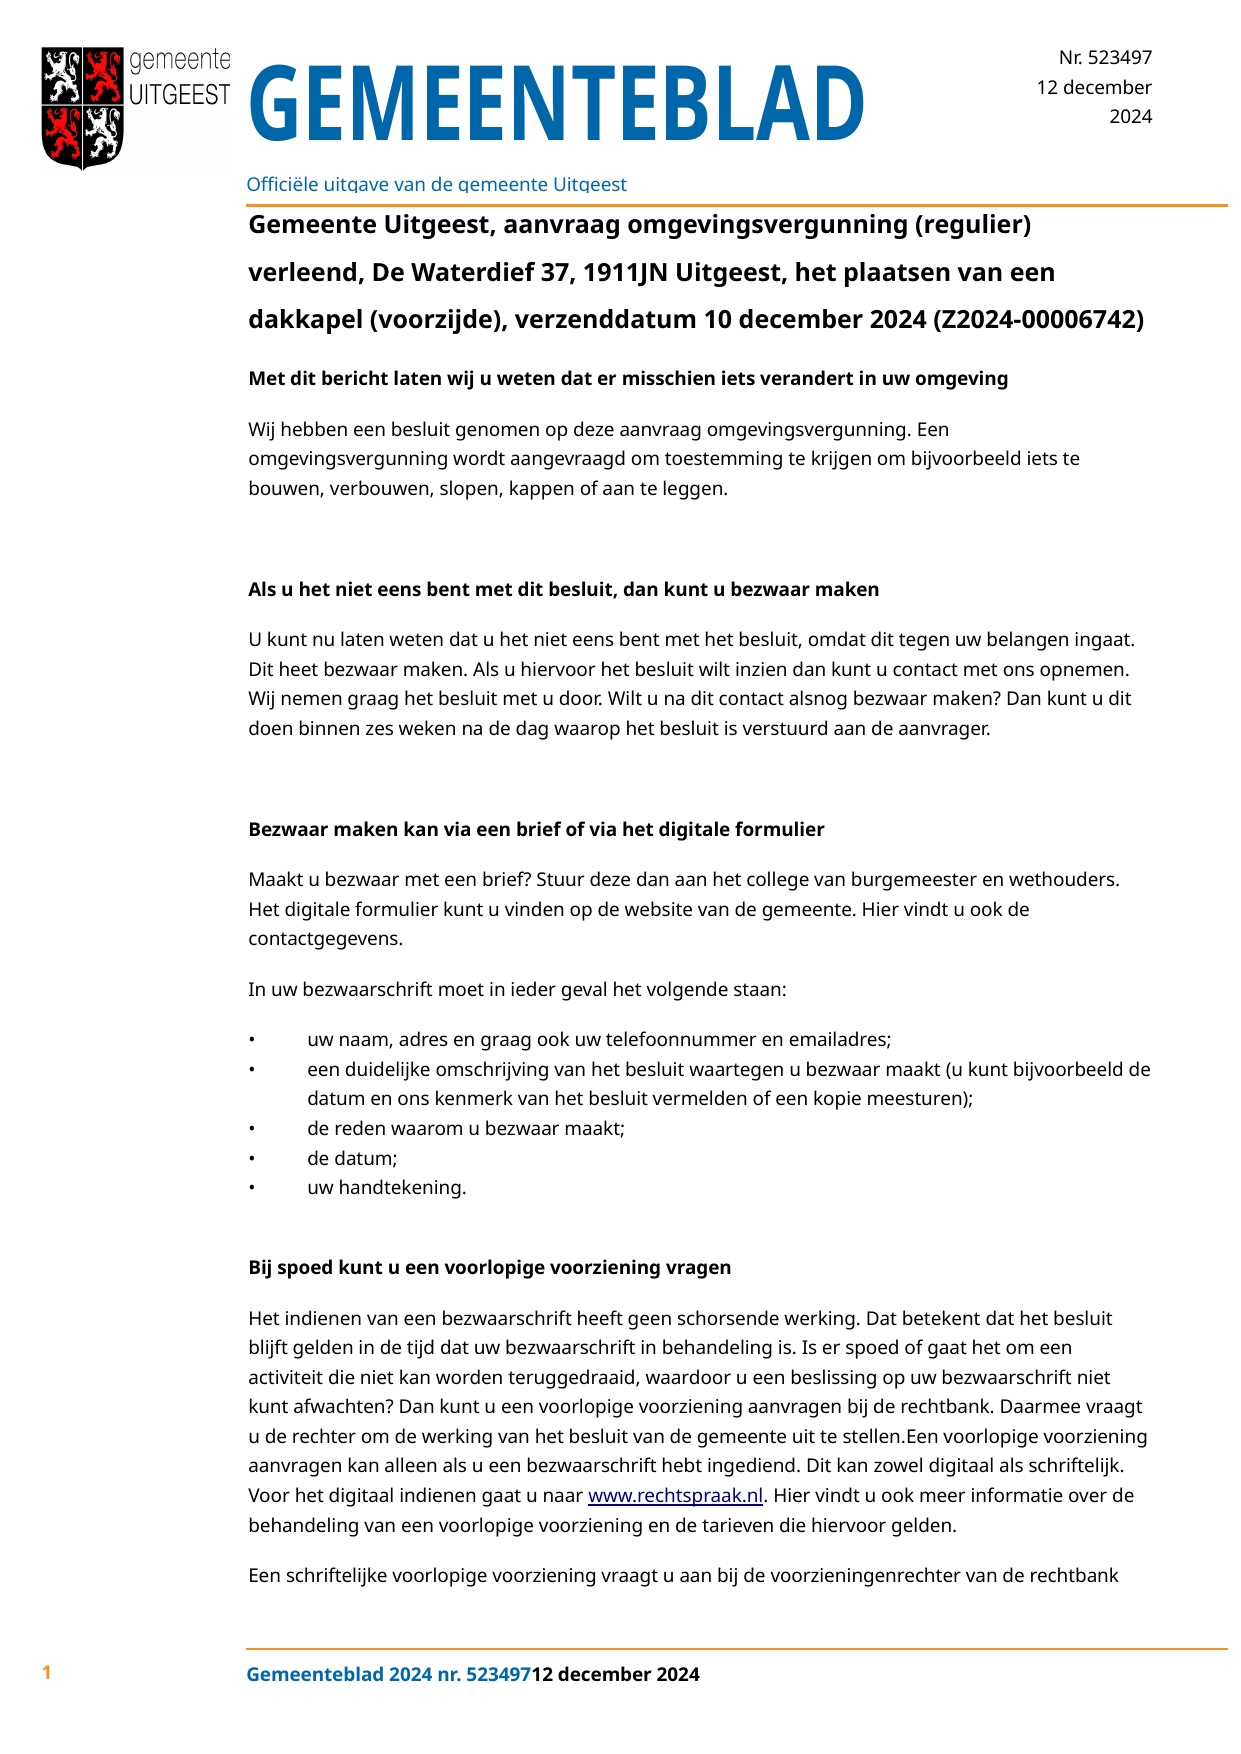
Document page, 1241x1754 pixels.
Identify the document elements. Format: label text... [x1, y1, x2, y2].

text Met dit bericht laten wij u weten dat er misschien iets verandert in uw omgeving [248, 366, 1152, 391]
list uw naam, adres en graag ook uw telefoonnummer en emailadres; [248, 1026, 1152, 1052]
text In uw bezwaarschrift moet in ieder geval het volgende staan: [248, 976, 1152, 1002]
text Maakt u bezwaar met een brief? Stuur deze dan aan het college van burgemeester en wethouders. Het digitale formulier kunt u vinden op de website van de gemeente. Hier vindt u ook de contactgegevens. [248, 866, 1152, 951]
list uw handtekening. [248, 1174, 1152, 1200]
text Bezwaar maken kan via een brief of via het digitale formulier [248, 816, 1152, 842]
list de reden waarom u bezwaar maakt; [248, 1115, 1152, 1141]
text U kunt nu laten weten dat u het niet eens bent met het besluit, omdat dit tegen uw belangen ingaat. Dit heet bezwaar maken. Als u hiervoor het besluit wilt inzien dan kunt u contact met ons opnemen. Wij nemen graag het besluit met u door. Wilt u na dit contact alsnog bezwaar maken? Dan kunt u dit doen binnen zes weken na de dag waarop het besluit is verstuurd aan de aanvrager. [248, 626, 1152, 741]
text Als u het niet eens bent met dit besluit, dan kunt u bezwaar maken [248, 576, 1152, 602]
text Bij spoed kunt u een voorlopige voorziening vragen [248, 1254, 1152, 1280]
text Een schriftelijke voorlopige voorziening vraagt u aan bij de voorzieningenrechter van de rechtbank [248, 1562, 1152, 1588]
list een duidelijke omschrijving van het besluit waartegen u bezwaar maakt (u kunt bijvoorbeeld de datum en ons kenmerk van het besluit vermelden of een kopie meesturen); [248, 1056, 1152, 1111]
text Het indienen van een bezwaarschrift heeft geen schorsende werking. Dat betekent dat het besluit blijft gelden in de tijd dat uw bezwaarschrift in behandeling is. Is er spoed of gaat het om een activiteit die niet kan worden teruggedraaid, waardoor u een beslissing op uw bezwaarschrift niet kunt afwachten? Dan kunt u een voorlopige voorziening aanvragen bij de rechtbank. Daarmee vraagt u de rechter om de werking van het besluit van de gemeente uit te stellen.Een voorlopige voorziening aanvragen kan alleen als u een bezwaarschrift hebt ingediend. Dit kan zowel digitaal als schriftelijk. Voor het digitaal indienen gaat u naar www.rechtspraak.nl. Hier vindt u ook meer informatie over de behandeling van een voorlopige voorziening en de tarieven die hiervoor gelden. [248, 1305, 1152, 1537]
picture [41, 47, 231, 172]
text Gemeente Uitgeest, aanvraag omgevingsvergunning (regulier) verleend, De Waterdief 37, 1911JN Uitgeest, het plaatsen van een dakkapel (voorzijde), verzenddatum 10 december 2024 (Z2024-00006742) [248, 207, 1152, 336]
list de datum; [248, 1145, 1152, 1170]
text Wij hebben een besluit genomen op deze aanvraag omgevingsvergunning. Een omgevingsvergunning wordt aangevraagd om toestemming te krijgen om bijvoorbeeld iets te bouwen, verbouwen, slopen, kappen of aan te leggen. [248, 416, 1152, 501]
